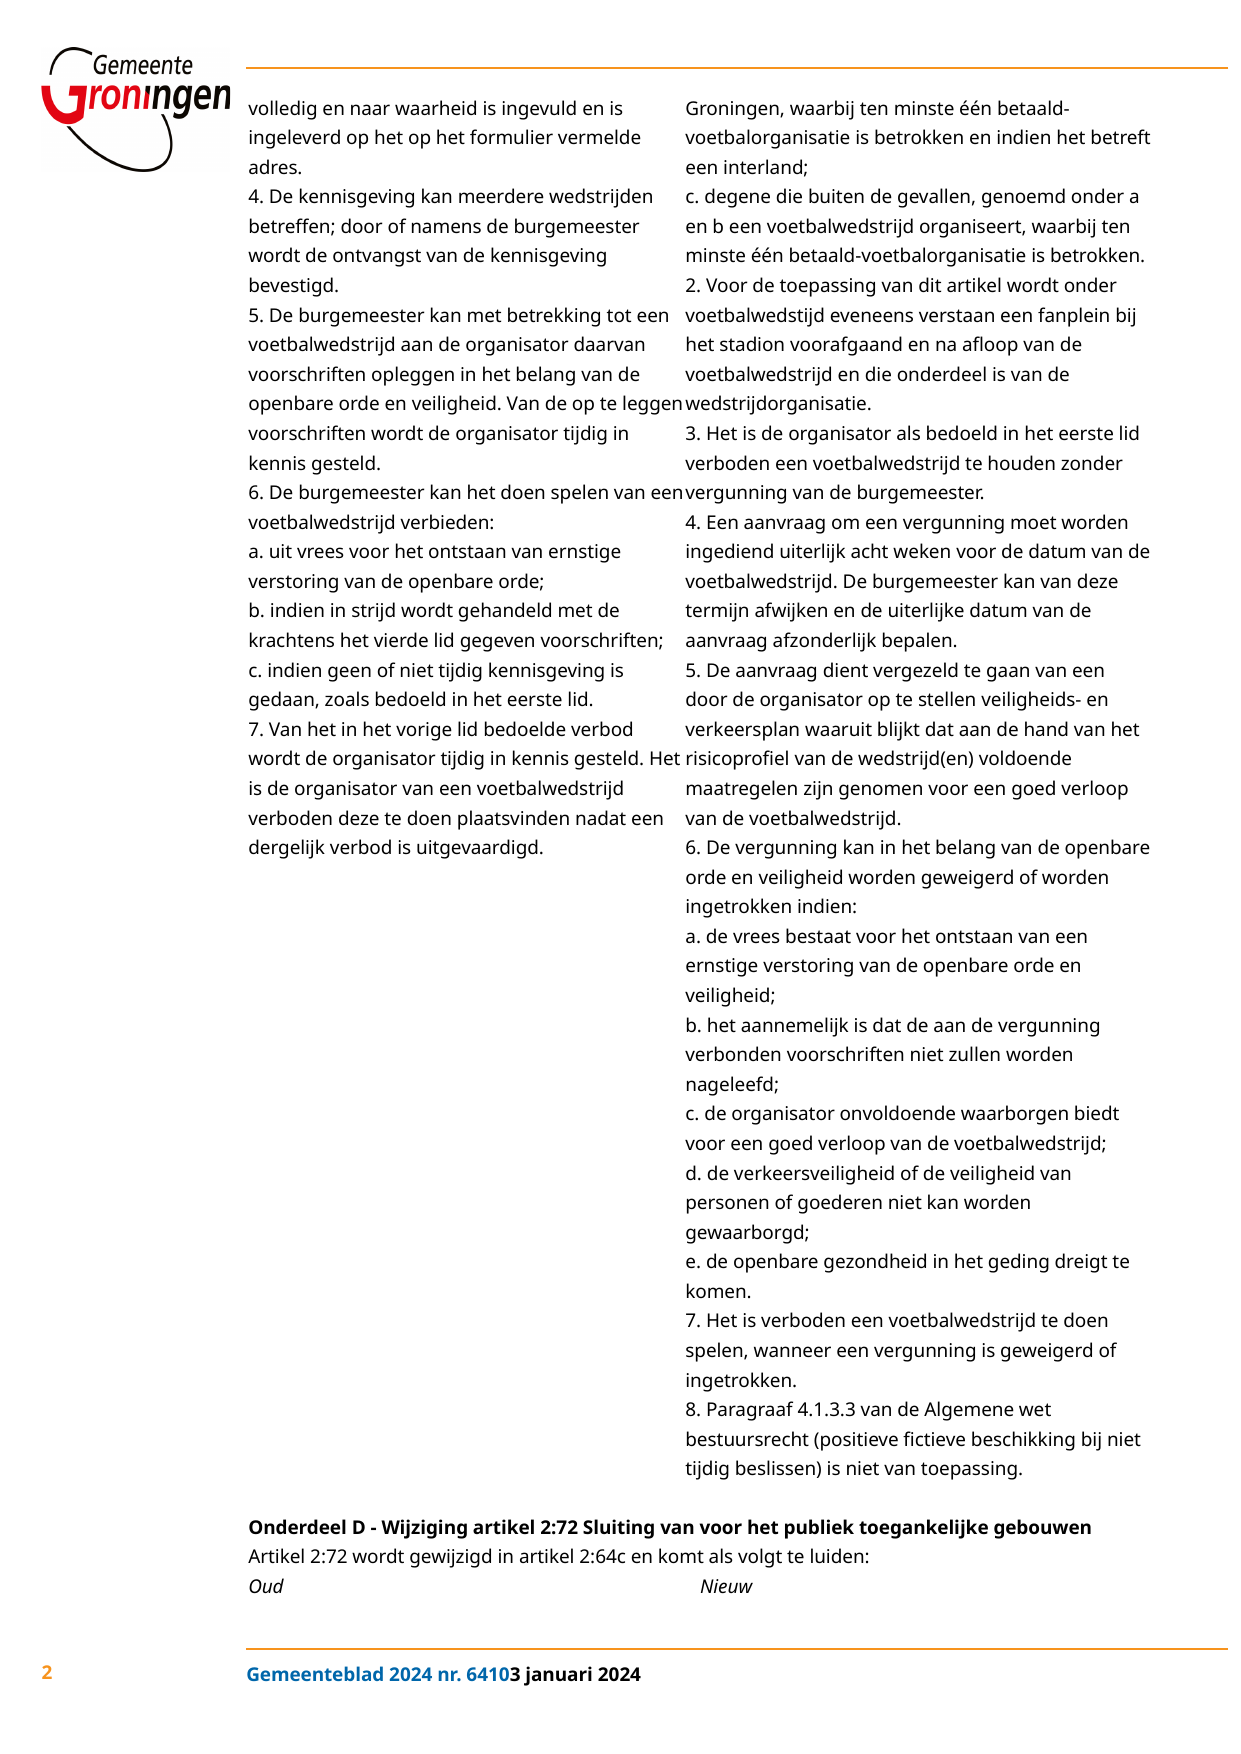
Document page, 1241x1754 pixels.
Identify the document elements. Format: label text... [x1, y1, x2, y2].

picture [41, 47, 231, 172]
text Artikel 2:72 wordt gewijzigd in artikel 2:64c en komt als volgt te luiden: [248, 1544, 1152, 1569]
table_cell volledig en naar waarheid is ingevuld en is ingeleverd op het op het formulier vermelde adres. 4. De kennisgeving kan meerdere wedstrijden betreffen; door of namens de burgemeester wordt de ontvangst van de kennisgeving bevestigd. 5. De burgemeester kan met betrekking tot een voetbalwedstrijd aan de organisator daarvan voorschriften opleggen in het belang van de openbare orde en veiligheid. Van de op te leggen voorschriften wordt de organisator tijdig in kennis gesteld. 6. De burgemeester kan het doen spelen van een voetbalwedstrijd verbieden: a. uit vrees voor het ontstaan van ernstige verstoring van de openbare orde; b. indien in strijd wordt gehandeld met de krachtens het vierde lid gegeven voorschriften; c. indien geen of niet tijdig kennisgeving is gedaan, zoals bedoeld in het eerste lid. 7. Van het in het vorige lid bedoelde verbod wordt de organisator tijdig in kennis gesteld. Het is de organisator van een voetbalwedstrijd verboden deze te doen plaatsvinden nadat een dergelijk verbod is uitgevaardigd. [248, 95, 685, 1481]
table_header Oud [248, 1574, 700, 1599]
text Onderdeel D - Wijziging artikel 2:72 Sluiting van voor het publiek toegankelijke gebouwen [248, 1514, 1152, 1540]
table_cell Groningen, waarbij ten minste één betaald-voetbalorganisatie is betrokken en indien het betreft een interland; c. degene die buiten de gevallen, genoemd onder a en b een voetbalwedstrijd organiseert, waarbij ten minste één betaald-voetbalorganisatie is betrokken. 2. Voor de toepassing van dit artikel wordt onder voetbalwedstijd eveneens verstaan een fanplein bij het stadion voorafgaand en na afloop van de voetbalwedstrijd en die onderdeel is van de wedstrijdorganisatie. 3. Het is de organisator als bedoeld in het eerste lid verboden een voetbalwedstrijd te houden zonder vergunning van de burgemeester. 4. Een aanvraag om een vergunning moet worden ingediend uiterlijk acht weken voor de datum van de voetbalwedstrijd. De burgemeester kan van deze termijn afwijken en de uiterlijke datum van de aanvraag afzonderlijk bepalen. 5. De aanvraag dient vergezeld te gaan van een door de organisator op te stellen veiligheids- en verkeersplan waaruit blijkt dat aan de hand van het risicoprofiel van de wedstrijd(en) voldoende maatregelen zijn genomen voor een goed verloop van de voetbalwedstrijd. 6. De vergunning kan in het belang van de openbare orde en veiligheid worden geweigerd of worden ingetrokken indien: a. de vrees bestaat voor het ontstaan van een ernstige verstoring van de openbare orde en veiligheid; b. het aannemelijk is dat de aan de vergunning verbonden voorschriften niet zullen worden nageleefd; c. de organisator onvoldoende waarborgen biedt voor een goed verloop van de voetbalwedstrijd; d. de verkeersveiligheid of de veiligheid van personen of goederen niet kan worden gewaarborgd; e. de openbare gezondheid in het geding dreigt te komen. 7. Het is verboden een voetbalwedstrijd te doen spelen, wanneer een vergunning is geweigerd of ingetrokken. 8. Paragraaf 4.1.3.3 van de Algemene wet bestuursrecht (positieve fictieve beschikking bij niet tijdig beslissen) is niet van toepassing. [685, 95, 1152, 1481]
table_header Nieuw [700, 1574, 1152, 1599]
